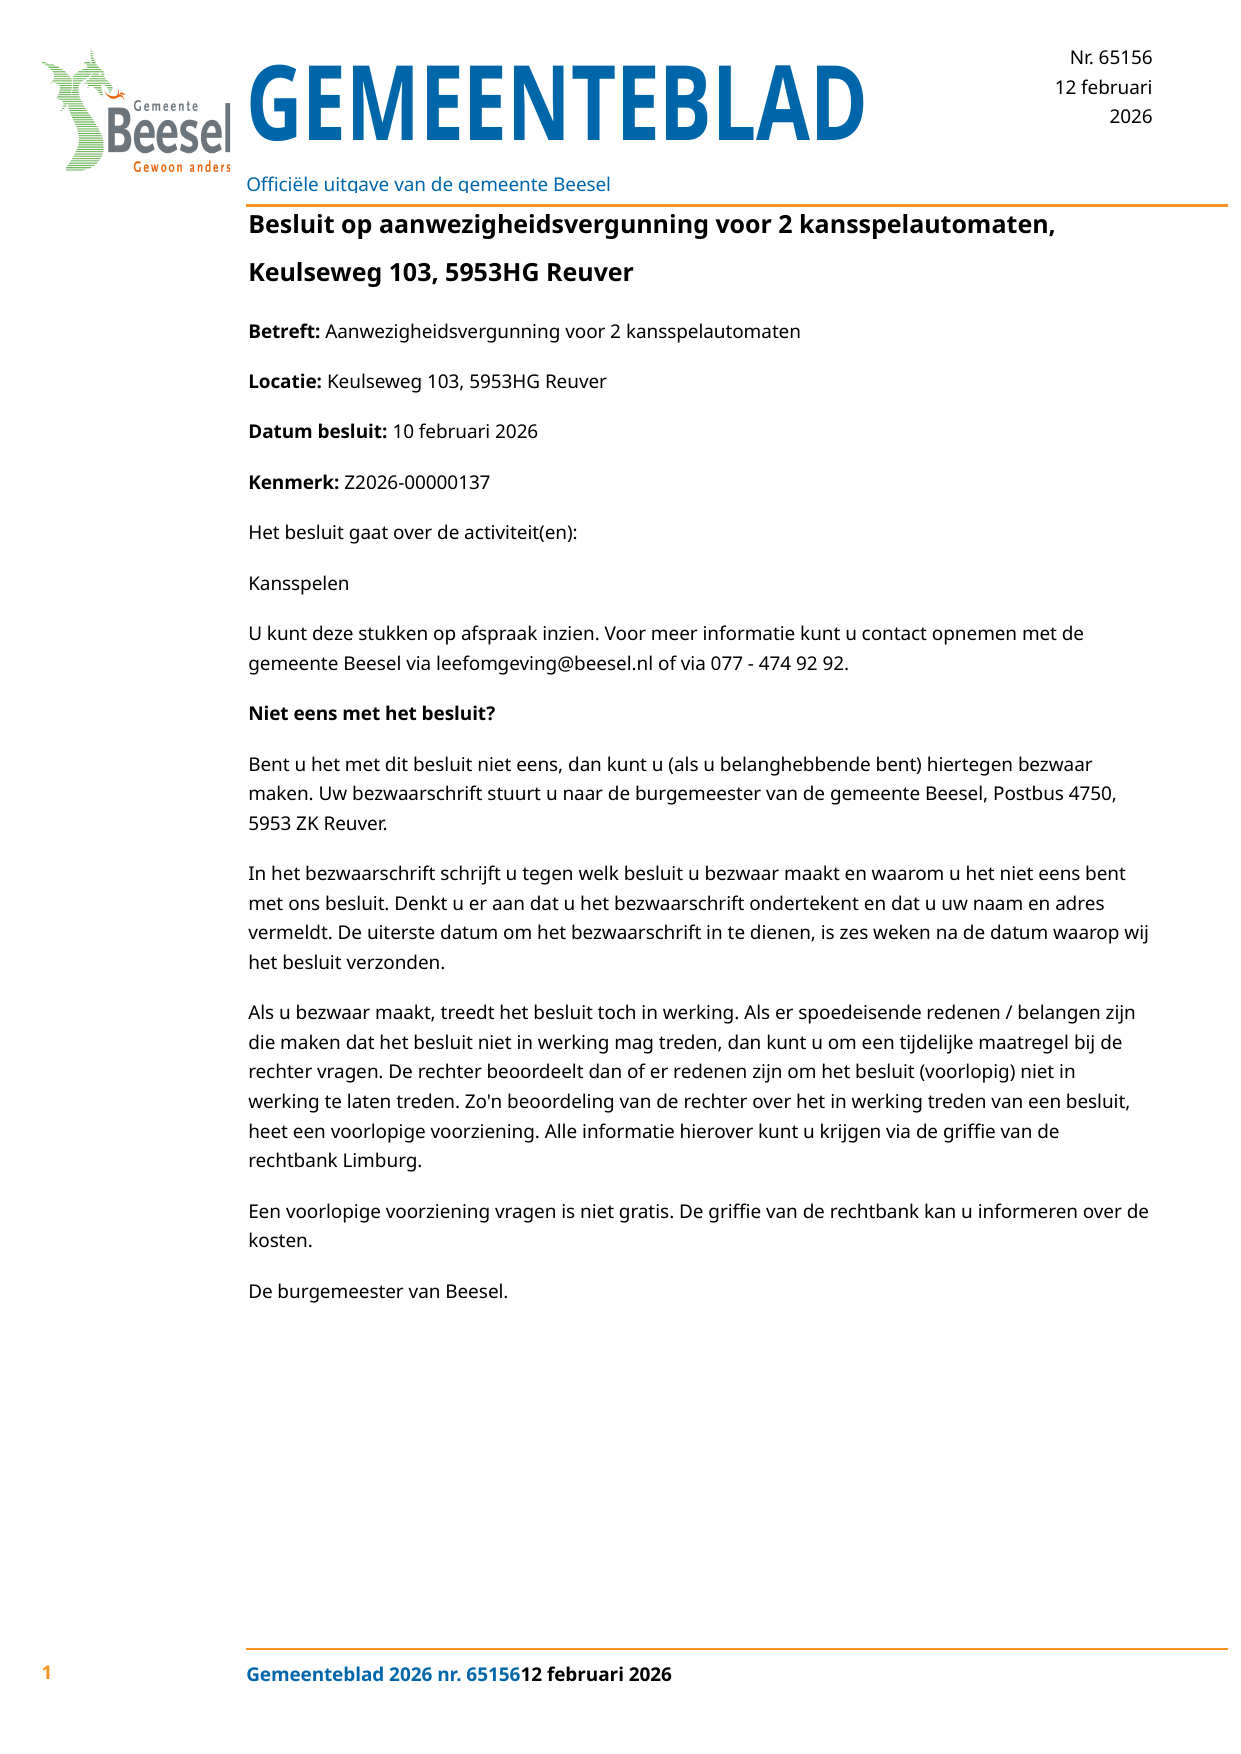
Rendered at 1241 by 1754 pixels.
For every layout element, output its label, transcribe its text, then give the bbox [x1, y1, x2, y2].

text Het besluit gaat over de activiteit(en): [248, 519, 1152, 545]
text Besluit op aanwezigheidsvergunning voor 2 kansspelautomaten, Keulseweg 103, 5953HG Reuver [248, 207, 1152, 288]
text Als u bezwaar maakt, treedt het besluit toch in werking. Als er spoedeisende redenen / belangen zijn die maken dat het besluit niet in werking mag treden, dan kunt u om een tijdelijke maatregel bij de rechter vragen. De rechter beoordeelt dan of er redenen zijn om het besluit (voorlopig) niet in werking te laten treden. Zo'n beoordeling van de rechter over het in werking treden van een besluit, heet een voorlopige voorziening. Alle informatie hierover kunt u krijgen via de griffie van de rechtbank Limburg. [248, 999, 1152, 1173]
text Locatie: Keulseweg 103, 5953HG Reuver [248, 368, 1152, 394]
text Niet eens met het besluit? [248, 700, 1152, 726]
text Een voorlopige voorziening vragen is niet gratis. De griffie van de rechtbank kan u informeren over de kosten. [248, 1198, 1152, 1253]
text Bent u het met dit besluit niet eens, dan kunt u (als u belanghebbende bent) hiertegen bezwaar maken. Uw bezwaarschrift stuurt u naar de burgemeester van de gemeente Beesel, Postbus 4750, 5953 ZK Reuver. [248, 751, 1152, 836]
text Kenmerk: Z2026-00000137 [248, 469, 1152, 495]
text Datum besluit: 10 februari 2026 [248, 419, 1152, 444]
text Betreft: Aanwezigheidsvergunning voor 2 kansspelautomaten [248, 318, 1152, 344]
picture [41, 47, 231, 172]
text Kansspelen [248, 570, 1152, 596]
text U kunt deze stukken op afspraak inzien. Voor meer informatie kunt u contact opnemen met de gemeente Beesel via leefomgeving@beesel.nl of via 077 - 474 92 92. [248, 620, 1152, 676]
text De burgemeester van Beesel. [248, 1278, 1152, 1304]
text In het bezwaarschrift schrijft u tegen welk besluit u bezwaar maakt en waarom u het niet eens bent met ons besluit. Denkt u er aan dat u het bezwaarschrift ondertekent en dat u uw naam en adres vermeldt. De uiterste datum om het bezwaarschrift in te dienen, is zes weken na de datum waarop wij het besluit verzonden. [248, 860, 1152, 975]
